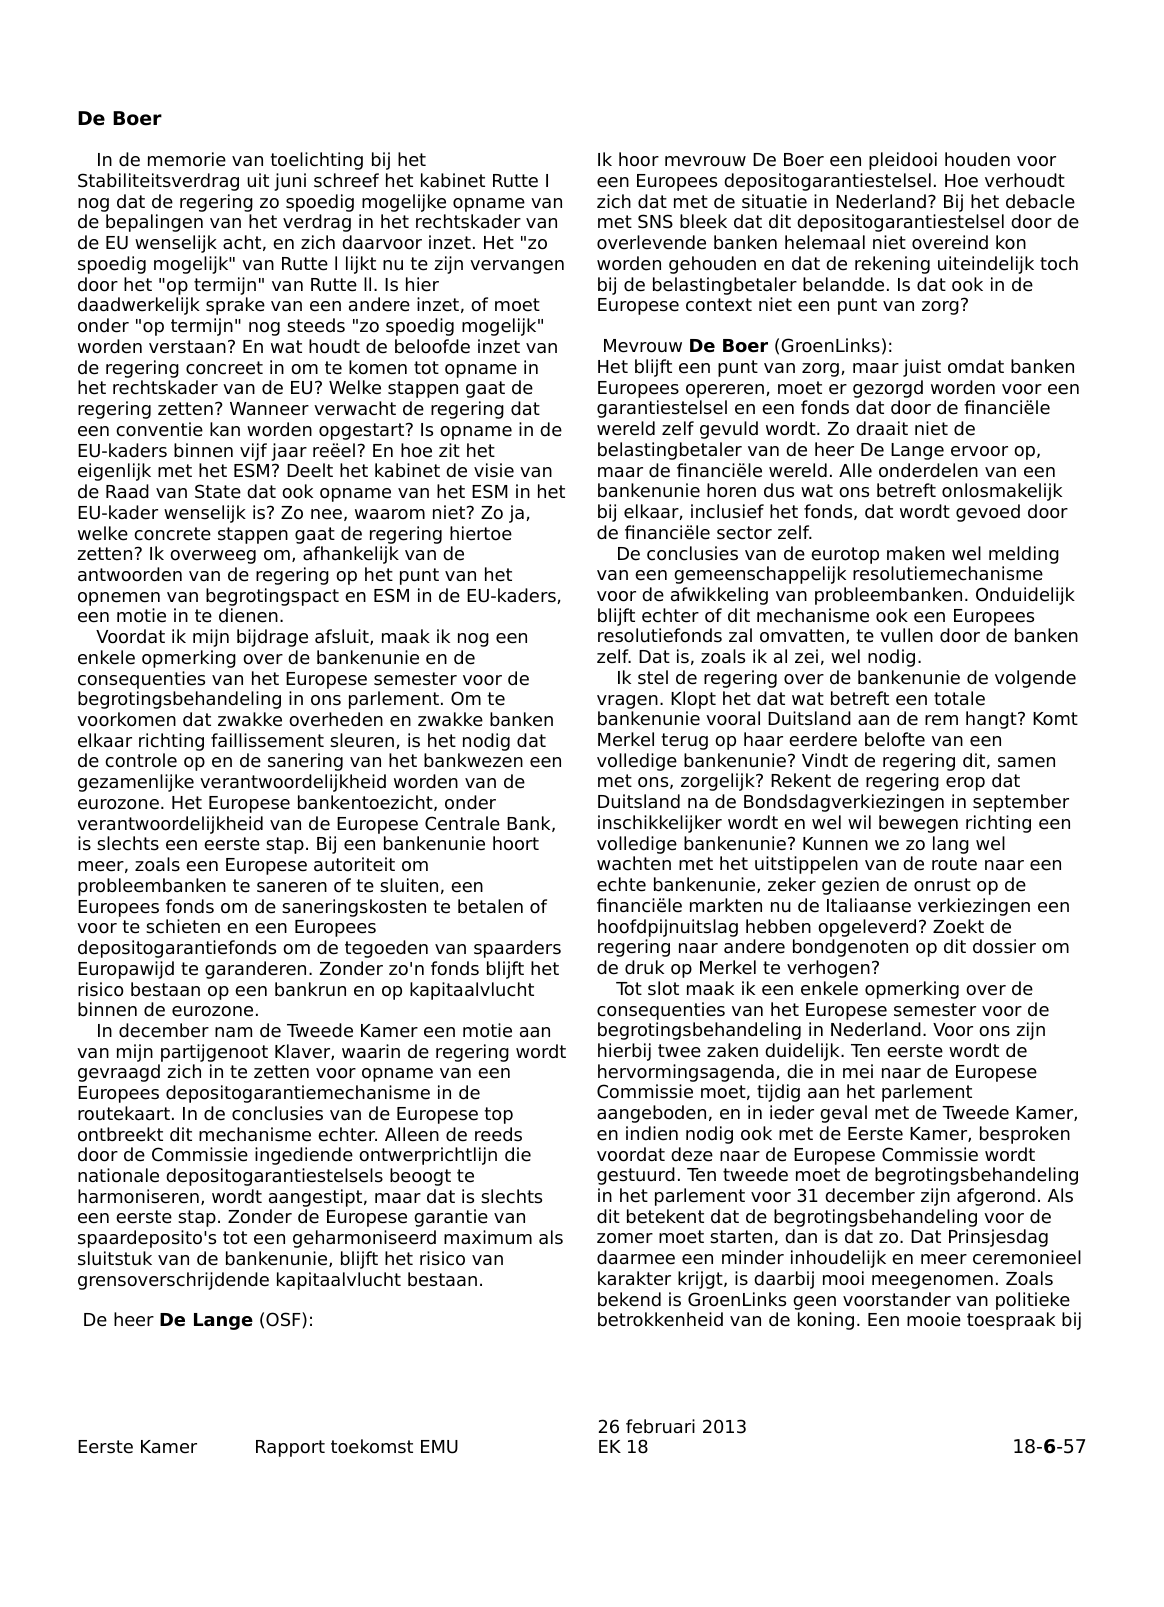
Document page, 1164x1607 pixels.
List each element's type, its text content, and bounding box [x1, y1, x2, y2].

text De heer De Lange (OSF): [77, 1310, 567, 1331]
text Ik hoor mevrouw De Boer een pleidooi houden voor een Europees depositogarantiestelsel. Hoe verhoudt zich dat met de situatie in Nederland? Bij het debacle met SNS bleek dat dit depositogarantiestelsel door de overlevende banken helemaal niet overeind kon worden gehouden en dat de rekening uiteindelijk toch bij de belastingbetaler belandde. Is dat ook in de Europese context niet een punt van zorg? [596, 150, 1087, 316]
text Mevrouw De Boer (GroenLinks): [596, 336, 1087, 357]
text In de memorie van toelichting bij het Stabiliteitsverdrag uit juni schreef het kabinet Rutte I nog dat de regering zo spoedig mogelijke opname van de bepalingen van het verdrag in het rechtskader van de EU wenselijk acht, en zich daarvoor inzet. Het "zo spoedig mogelijk" van Rutte l lijkt nu te zijn vervangen door het "op termijn" van Rutte ll. Is hier daadwerkelijk sprake van een andere inzet, of moet onder "op termijn" nog steeds "zo spoedig mogelijk" worden verstaan? En wat houdt de beloofde inzet van de regering concreet in om te komen tot opname in het rechtskader van de EU? Welke stappen gaat de regering zetten? Wanneer verwacht de regering dat een conventie kan worden opgestart? Is opname in de EU-kaders binnen vijf jaar reëel? En hoe zit het eigenlijk met het ESM? Deelt het kabinet de visie van de Raad van State dat ook opname van het ESM in het EU-kader wenselijk is? Zo nee, waarom niet? Zo ja, welke concrete stappen gaat de regering hiertoe zetten? Ik overweeg om, afhankelijk van de antwoorden van de regering op het punt van het opnemen van begrotingspact en ESM in de EU-kaders, een motie in te dienen. [77, 150, 567, 627]
text Voordat ik mijn bijdrage afsluit, maak ik nog een enkele opmerking over de bankenunie en de consequenties van het Europese semester voor de begrotingsbehandeling in ons parlement. Om te voorkomen dat zwakke overheden en zwakke banken elkaar richting faillissement sleuren, is het nodig dat de controle op en de sanering van het bankwezen een gezamenlijke verantwoordelijkheid worden van de eurozone. Het Europese bankentoezicht, onder verantwoordelijkheid van de Europese Centrale Bank, is slechts een eerste stap. Bij een bankenunie hoort meer, zoals een Europese autoriteit om probleembanken te saneren of te sluiten, een Europees fonds om de saneringskosten te betalen of voor te schieten en een Europees depositogarantiefonds om de tegoeden van spaarders Europawijd te garanderen. Zonder zo'n fonds blijft het risico bestaan op een bankrun en op kapitaalvlucht binnen de eurozone. [77, 627, 567, 1021]
text Het blijft een punt van zorg, maar juist omdat banken Europees opereren, moet er gezorgd worden voor een garantiestelsel en een fonds dat door de financiële wereld zelf gevuld wordt. Zo draait niet de belastingbetaler van de heer De Lange ervoor op, maar de financiële wereld. Alle onderdelen van een bankenunie horen dus wat ons betreft onlosmakelijk bij elkaar, inclusief het fonds, dat wordt gevoed door de financiële sector zelf. [596, 357, 1087, 543]
text Tot slot maak ik een enkele opmerking over de consequenties van het Europese semester voor de begrotingsbehandeling in Nederland. Voor ons zijn hierbij twee zaken duidelijk. Ten eerste wordt de hervormingsagenda, die in mei naar de Europese Commissie moet, tijdig aan het parlement aangeboden, en in ieder geval met de Tweede Kamer, en indien nodig ook met de Eerste Kamer, besproken voordat deze naar de Europese Commissie wordt gestuurd. Ten tweede moet de begrotingsbehandeling in het parlement voor 31 december zijn afgerond. Als dit betekent dat de begrotingsbehandeling voor de zomer moet starten, dan is dat zo. Dat Prinsjesdag daarmee een minder inhoudelijk en meer ceremonieel karakter krijgt, is daarbij mooi meegenomen. Zoals bekend is GroenLinks geen voorstander van politieke betrokkenheid van de koning. Een mooie toespraak bij [596, 979, 1087, 1331]
text De conclusies van de eurotop maken wel melding van een gemeenschappelijk resolutiemechanisme voor de afwikkeling van probleembanken. Onduidelijk blijft echter of dit mechanisme ook een Europees resolutiefonds zal omvatten, te vullen door de banken zelf. Dat is, zoals ik al zei, wel nodig. [596, 543, 1087, 668]
text In december nam de Tweede Kamer een motie aan van mijn partijgenoot Klaver, waarin de regering wordt gevraagd zich in te zetten voor opname van een Europees depositogarantiemechanisme in de routekaart. In de conclusies van de Europese top ontbreekt dit mechanisme echter. Alleen de reeds door de Commissie ingediende ontwerprichtlijn die nationale depositogarantiestelsels beoogt te harmoniseren, wordt aangestipt, maar dat is slechts een eerste stap. Zonder de Europese garantie van spaardeposito's tot een geharmoniseerd maximum als sluitstuk van de bankenunie, blijft het risico van grensoverschrijdende kapitaalvlucht bestaan. [77, 1021, 567, 1290]
text Ik stel de regering over de bankenunie de volgende vragen. Klopt het dat wat betreft een totale bankenunie vooral Duitsland aan de rem hangt? Komt Merkel terug op haar eerdere belofte van een volledige bankenunie? Vindt de regering dit, samen met ons, zorgelijk? Rekent de regering erop dat Duitsland na de Bondsdagverkiezingen in september inschikkelijker wordt en wel wil bewegen richting een volledige bankenunie? Kunnen we zo lang wel wachten met het uitstippelen van de route naar een echte bankenunie, zeker gezien de onrust op de financiële markten nu de Italiaanse verkiezingen een hoofdpijnuitslag hebben opgeleverd? Zoekt de regering naar andere bondgenoten op dit dossier om de druk op Merkel te verhogen? [596, 668, 1087, 979]
